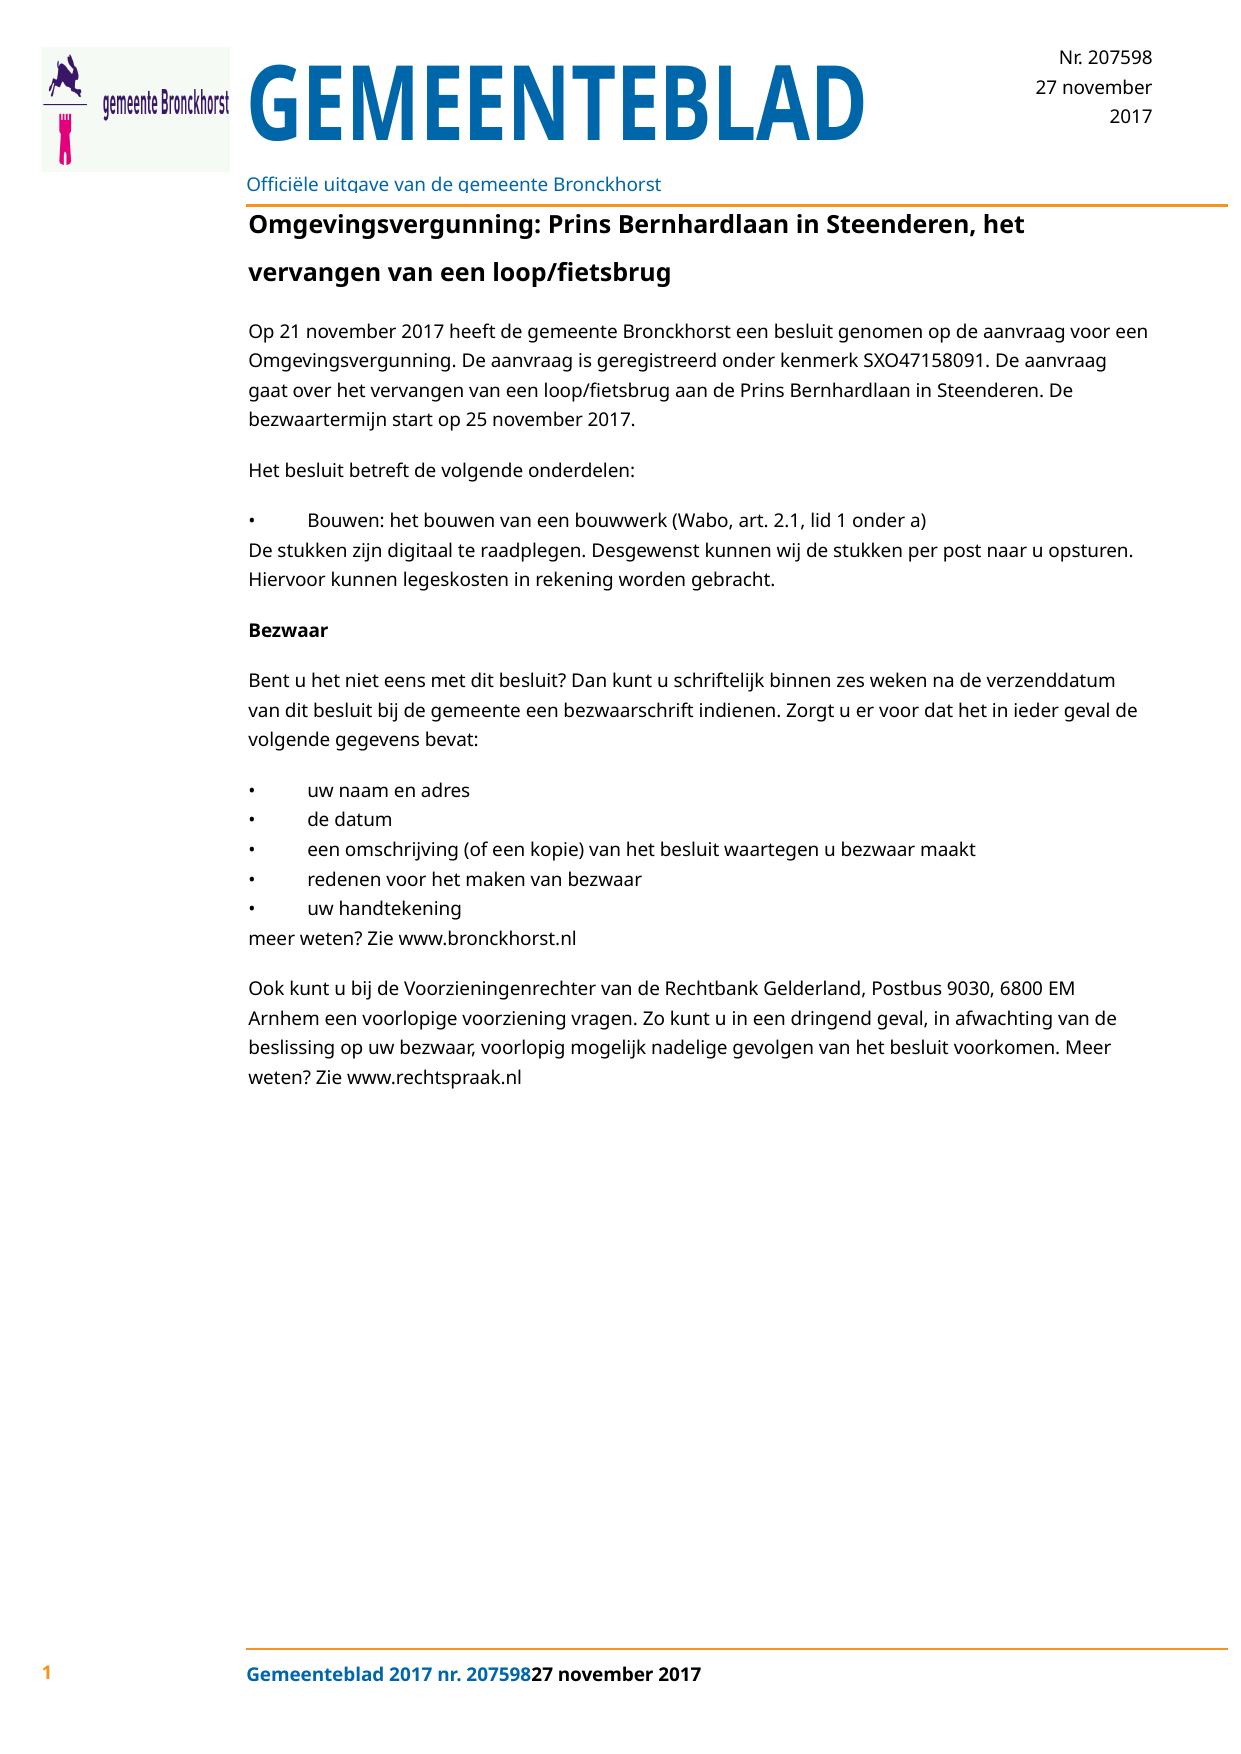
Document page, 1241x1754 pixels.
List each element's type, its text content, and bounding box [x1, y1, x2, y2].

list Bouwen: het bouwen van een bouwwerk (Wabo, art. 2.1, lid 1 onder a) [248, 507, 1152, 533]
text Op 21 november 2017 heeft de gemeente Bronckhorst een besluit genomen op de aanvraag voor een Omgevingsvergunning. De aanvraag is geregistreerd onder kenmerk SXO47158091. De aanvraag gaat over het vervangen van een loop/fietsbrug aan de Prins Bernhardlaan in Steenderen. De bezwaartermijn start op 25 november 2017. [248, 318, 1152, 432]
text Omgevingsvergunning: Prins Bernhardlaan in Steenderen, het vervangen van een loop/fietsbrug [248, 207, 1152, 288]
list uw naam en adres [248, 777, 1152, 803]
list redenen voor het maken van bezwaar [248, 866, 1152, 892]
text meer weten? Zie www.bronckhorst.nl [248, 925, 1152, 951]
list uw handtekening [248, 895, 1152, 921]
text Bent u het niet eens met dit besluit? Dan kunt u schriftelijk binnen zes weken na de verzenddatum van dit besluit bij de gemeente een bezwaarschrift indienen. Zorgt u er voor dat het in ieder geval de volgende gegevens bevat: [248, 667, 1152, 752]
list een omschrijving (of een kopie) van het besluit waartegen u bezwaar maakt [248, 836, 1152, 862]
text Het besluit betreft de volgende onderdelen: [248, 457, 1152, 483]
text De stukken zijn digitaal te raadplegen. Desgewenst kunnen wij de stukken per post naar u opsturen. Hiervoor kunnen legeskosten in rekening worden gebracht. [248, 537, 1152, 592]
text Bezwaar [248, 617, 1152, 643]
text Ook kunt u bij de Voorzieningenrechter van de Rechtbank Gelderland, Postbus 9030, 6800 EM Arnhem een voorlopige voorziening vragen. Zo kunt u in een dringend geval, in afwachting van de beslissing op uw bezwaar, voorlopig mogelijk nadelige gevolgen van het besluit voorkomen. Meer weten? Zie www.rechtspraak.nl [248, 975, 1152, 1090]
list de datum [248, 807, 1152, 832]
picture [41, 47, 231, 172]
